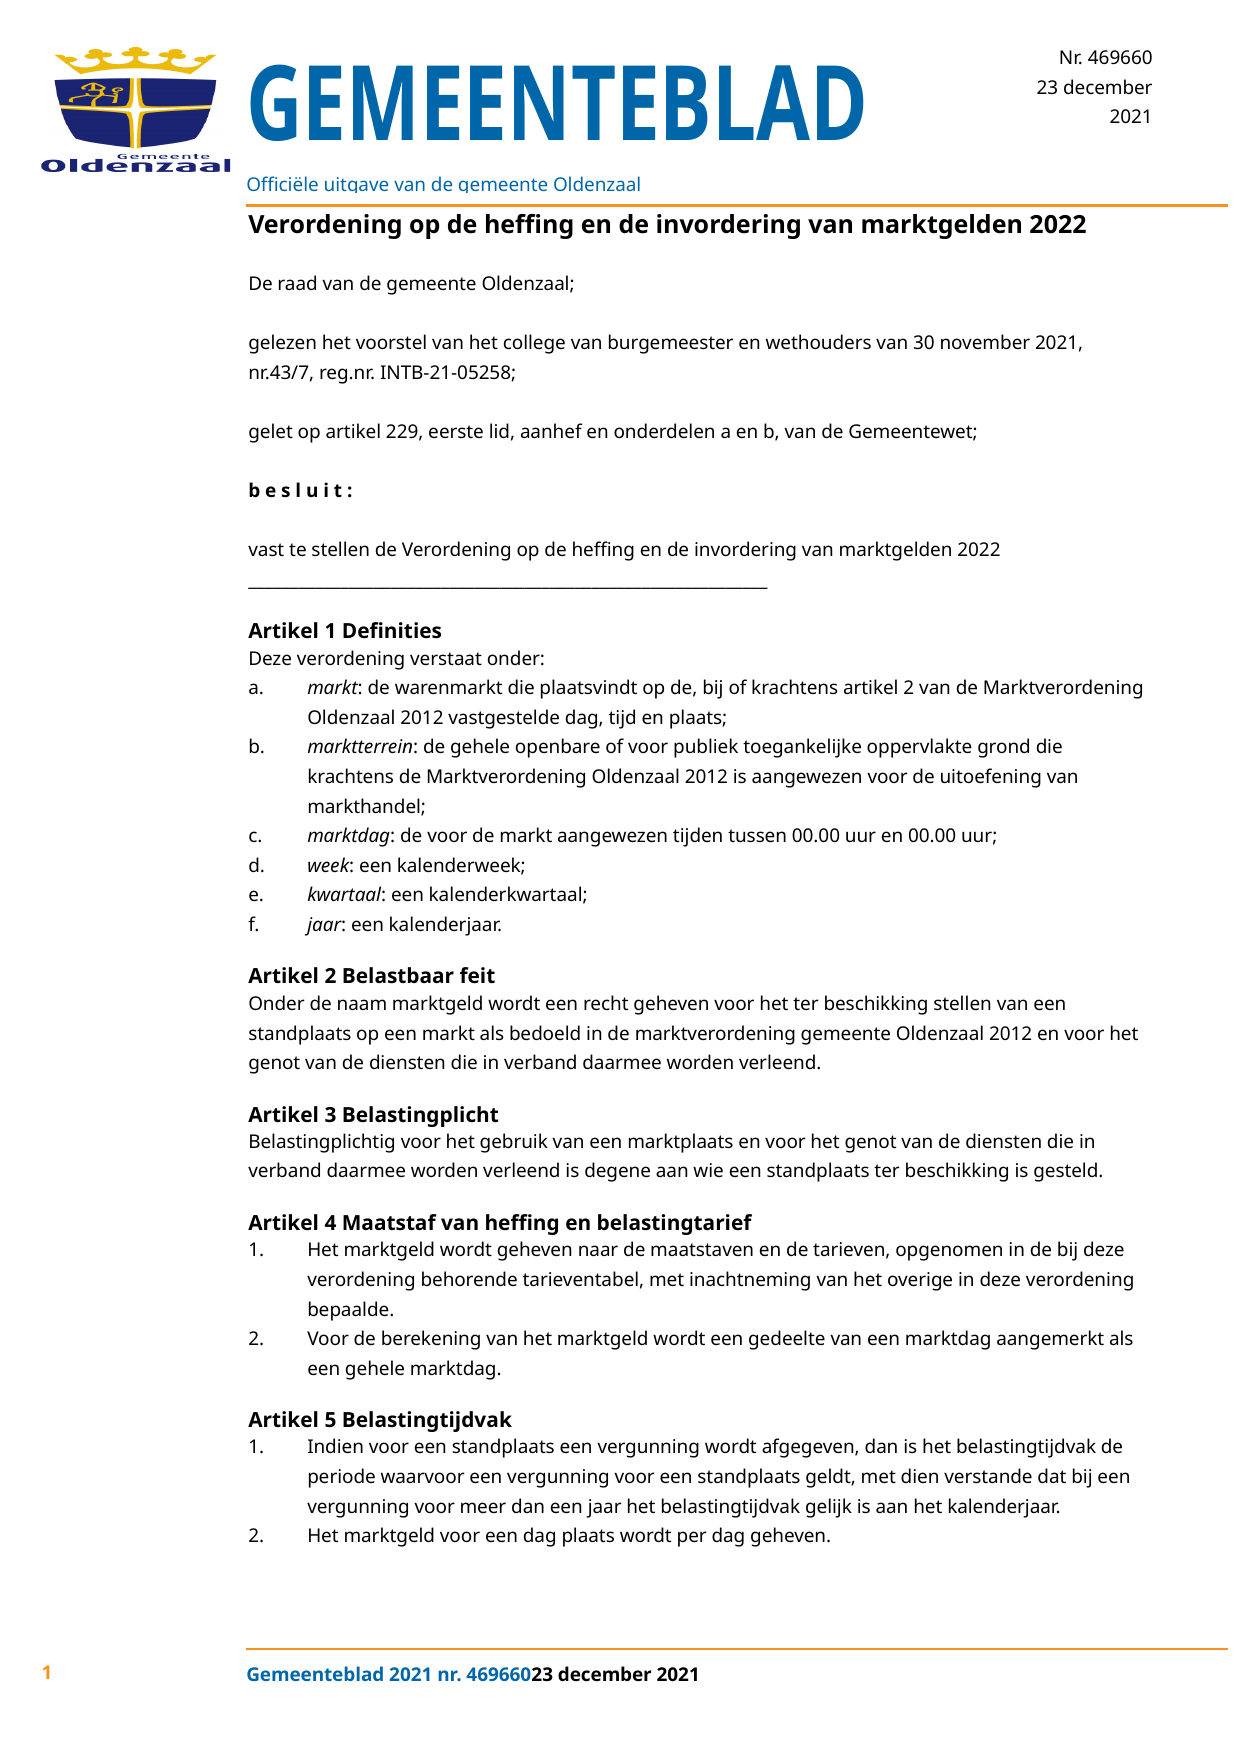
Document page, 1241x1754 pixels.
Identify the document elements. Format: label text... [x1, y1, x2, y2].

text Artikel 4 Maatstaf van heffing en belastingtarief [248, 1208, 1152, 1237]
text vast te stellen de Verordening op de heffing en de invordering van marktgelden 2022 [248, 537, 1152, 562]
text ______________________________________________________________ [248, 566, 1152, 592]
text gelezen het voorstel van het college van burgemeester en wethouders van 30 november 2021, nr.43/7, reg.nr. INTB-21-05258; [248, 329, 1152, 385]
text Artikel 2 Belastbaar feit [248, 962, 1152, 990]
list jaar: een kalenderjaar. [248, 911, 1152, 937]
list Indien voor een standplaats een vergunning wordt afgegeven, dan is het belastingtijdvak de periode waarvoor een vergunning voor een standplaats geldt, met dien verstande dat bij een vergunning voor meer dan een jaar het belastingtijdvak gelijk is aan het kalenderjaar. [248, 1434, 1152, 1519]
list kwartaal: een kalenderkwartaal; [248, 882, 1152, 907]
list Het marktgeld wordt geheven naar de maatstaven en de tarieven, opgenomen in de bij deze verordening behorende tarieventabel, met inachtneming van het overige in deze verordening bepaalde. [248, 1237, 1152, 1321]
text Artikel 5 Belastingtijdvak [248, 1405, 1152, 1434]
picture [41, 47, 231, 172]
text gelet op artikel 229, eerste lid, aanhef en onderdelen a en b, van de Gemeentewet; [248, 418, 1152, 444]
text Deze verordening verstaat onder: [248, 645, 1152, 671]
list week: een kalenderweek; [248, 852, 1152, 878]
text Artikel 3 Belastingplicht [248, 1100, 1152, 1128]
list Het marktgeld voor een dag plaats wordt per dag geheven. [248, 1522, 1152, 1548]
list marktdag: de voor de markt aangewezen tijden tussen 00.00 uur en 00.00 uur; [248, 822, 1152, 848]
text Onder de naam marktgeld wordt een recht geheven voor het ter beschikking stellen van een standplaats op een markt als bedoeld in de marktverordening gemeente Oldenzaal 2012 en voor het genot van de diensten die in verband daarmee worden verleend. [248, 990, 1152, 1075]
list Voor de berekening van het marktgeld wordt een gedeelte van een marktdag aangemerkt als een gehele marktdag. [248, 1325, 1152, 1381]
list marktterrein: de gehele openbare of voor publiek toegankelijke oppervlakte grond die krachtens de Marktverordening Oldenzaal 2012 is aangewezen voor de uitoefening van markthandel; [248, 734, 1152, 819]
list markt: de warenmarkt die plaatsvindt op de, bij of krachtens artikel 2 van de Marktverordening Oldenzaal 2012 vastgestelde dag, tijd en plaats; [248, 674, 1152, 730]
text Artikel 1 Definities [248, 617, 1152, 645]
text De raad van de gemeente Oldenzaal; [248, 270, 1152, 296]
text Verordening op de heffing en de invordering van marktgelden 2022 [248, 207, 1152, 241]
text Belastingplichtig voor het gebruik van een marktplaats en voor het genot van de diensten die in verband daarmee worden verleend is degene aan wie een standplaats ter beschikking is gesteld. [248, 1128, 1152, 1183]
text b e s l u i t : [248, 477, 1152, 503]
